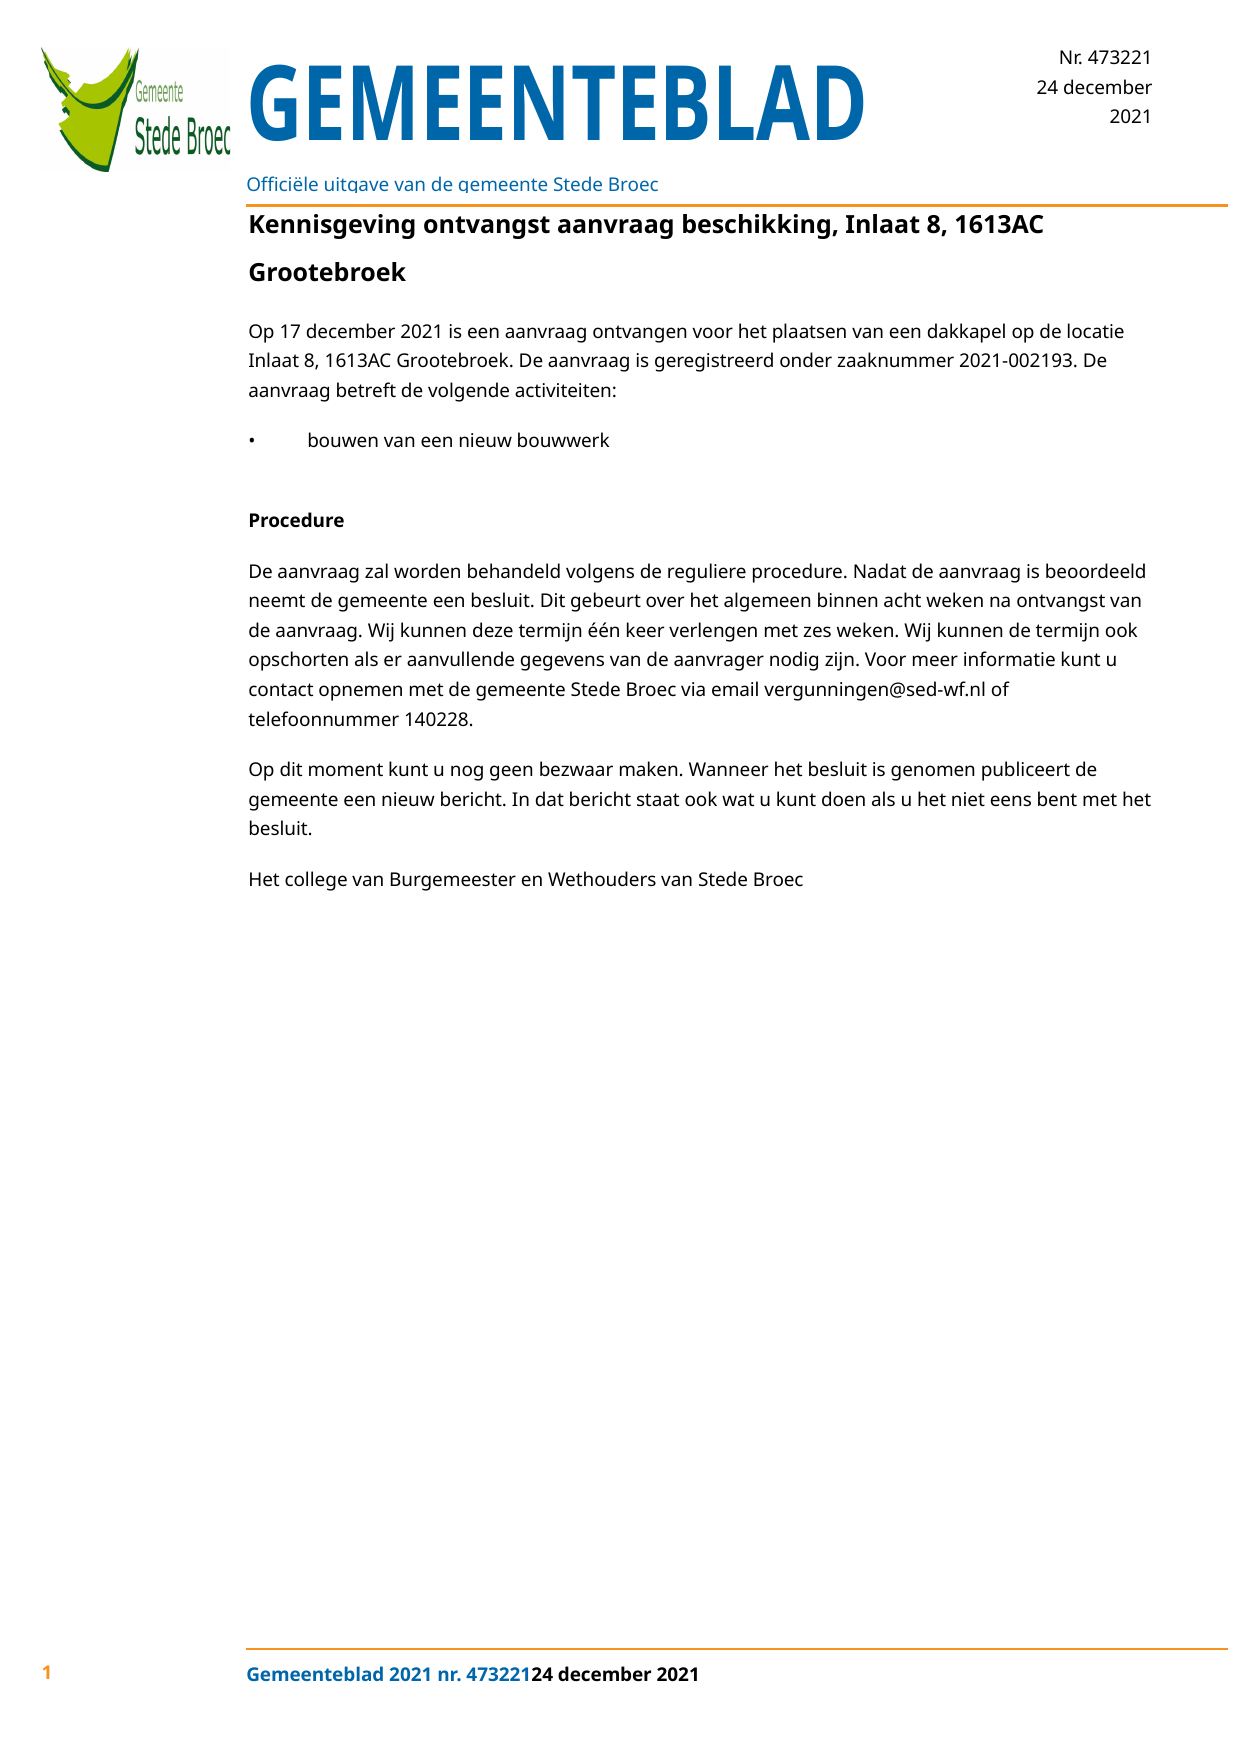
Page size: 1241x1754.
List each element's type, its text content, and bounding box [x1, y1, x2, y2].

text Op dit moment kunt u nog geen bezwaar maken. Wanneer het besluit is genomen publiceert de gemeente een nieuw bericht. In dat bericht staat ook wat u kunt doen als u het niet eens bent met het besluit. [248, 756, 1152, 841]
text Kennisgeving ontvangst aanvraag beschikking, Inlaat 8, 1613AC Grootebroek [248, 207, 1152, 288]
text De aanvraag zal worden behandeld volgens de reguliere procedure. Nadat de aanvraag is beoordeeld neemt de gemeente een besluit. Dit gebeurt over het algemeen binnen acht weken na ontvangst van de aanvraag. Wij kunnen deze termijn één keer verlengen met zes weken. Wij kunnen de termijn ook opschorten als er aanvullende gegevens van de aanvrager nodig zijn. Voor meer informatie kunt u contact opnemen met de gemeente Stede Broec via email vergunningen@sed-wf.nl of telefoonnummer 140228. [248, 558, 1152, 732]
picture [41, 47, 231, 172]
text Procedure [248, 507, 1152, 533]
text Op 17 december 2021 is een aanvraag ontvangen voor het plaatsen van een dakkapel op de locatie Inlaat 8, 1613AC Grootebroek. De aanvraag is geregistreerd onder zaaknummer 2021-002193. De aanvraag betreft de volgende activiteiten: [248, 318, 1152, 403]
text Het college van Burgemeester en Wethouders van Stede Broec [248, 866, 1152, 892]
list bouwen van een nieuw bouwwerk [248, 427, 1152, 453]
